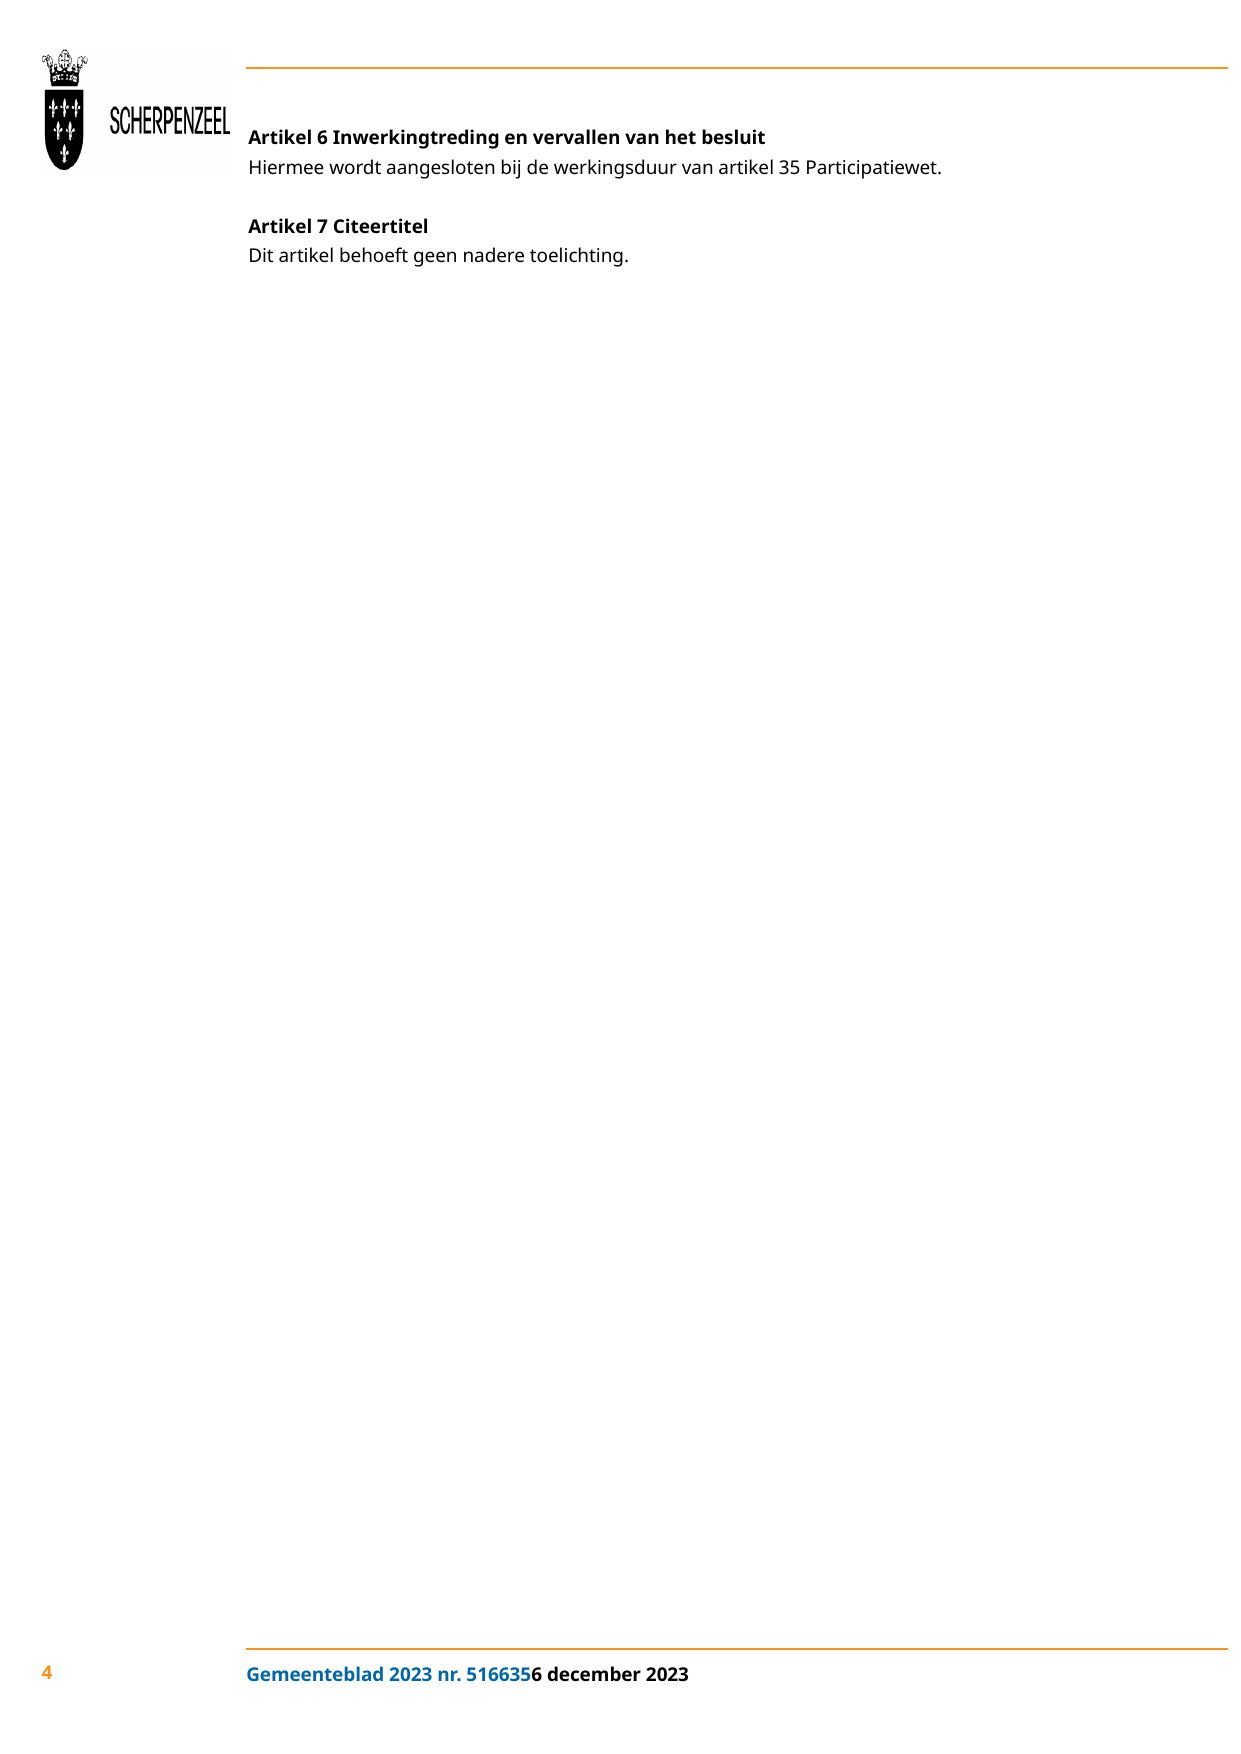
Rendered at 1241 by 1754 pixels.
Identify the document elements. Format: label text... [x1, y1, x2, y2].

text Artikel 7 Citeertitel [248, 213, 1152, 239]
text Artikel 6 Inwerkingtreding en vervallen van het besluit [248, 124, 1152, 150]
text Dit artikel behoeft geen nadere toelichting. [248, 243, 1152, 268]
picture [41, 47, 231, 172]
text Hiermee wordt aangesloten bij de werkingsduur van artikel 35 Participatiewet. [248, 154, 1152, 180]
